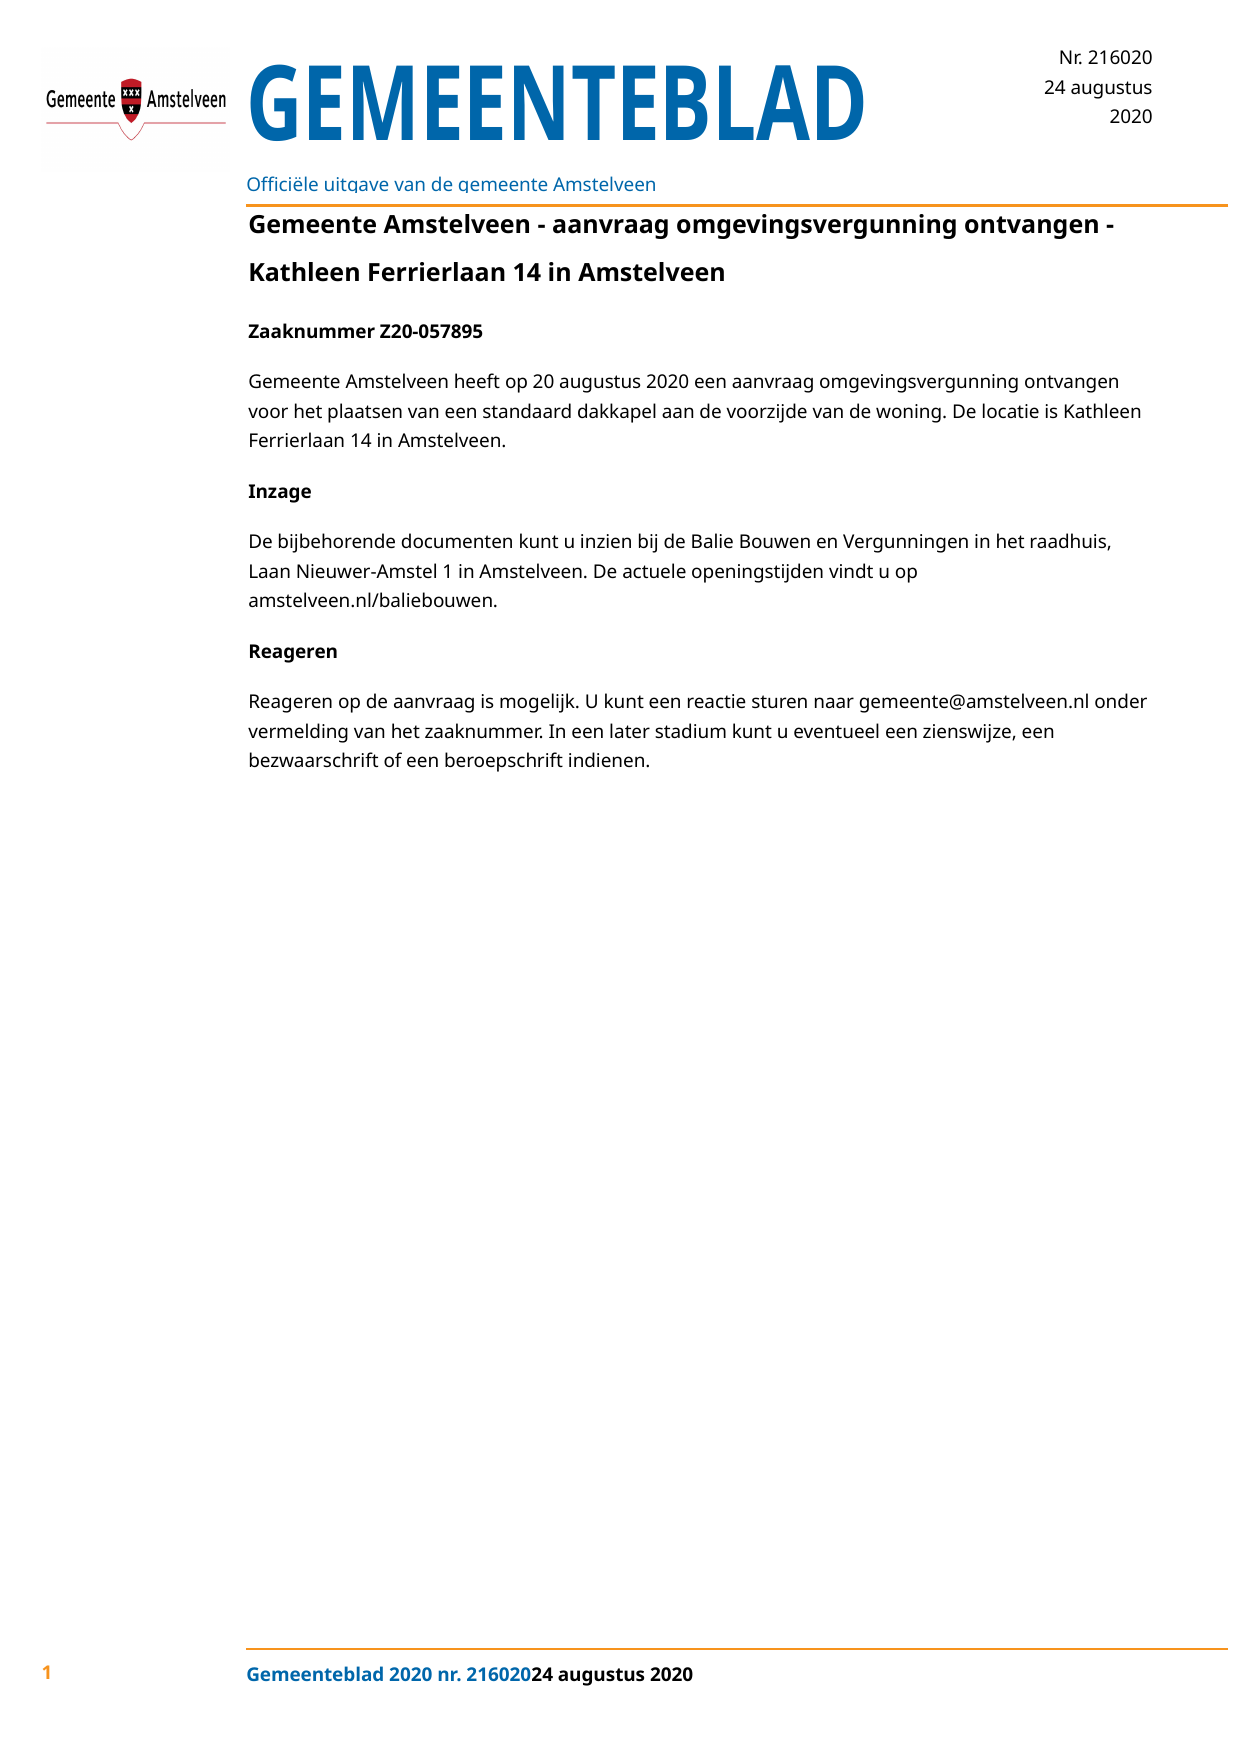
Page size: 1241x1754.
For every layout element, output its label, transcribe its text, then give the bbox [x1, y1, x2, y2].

text Inzage [248, 478, 1152, 504]
text Gemeente Amstelveen heeft op 20 augustus 2020 een aanvraag omgevingsvergunning ontvangen voor het plaatsen van een standaard dakkapel aan de voorzijde van de woning. De locatie is Kathleen Ferrierlaan 14 in Amstelveen. [248, 368, 1152, 453]
text De bijbehorende documenten kunt u inzien bij de Balie Bouwen en Vergunningen in het raadhuis, Laan Nieuwer-Amstel 1 in Amstelveen. De actuele openingstijden vindt u op amstelveen.nl/baliebouwen. [248, 528, 1152, 613]
text Reageren op de aanvraag is mogelijk. U kunt een reactie sturen naar gemeente@amstelveen.nl onder vermelding van het zaaknummer. In een later stadium kunt u eventueel een zienswijze, een bezwaarschrift of een beroepschrift indienen. [248, 688, 1152, 773]
text Zaaknummer Z20-057895 [248, 318, 1152, 344]
picture [41, 47, 231, 172]
text Gemeente Amstelveen - aanvraag omgevingsvergunning ontvangen - Kathleen Ferrierlaan 14 in Amstelveen [248, 207, 1152, 288]
text Reageren [248, 638, 1152, 664]
